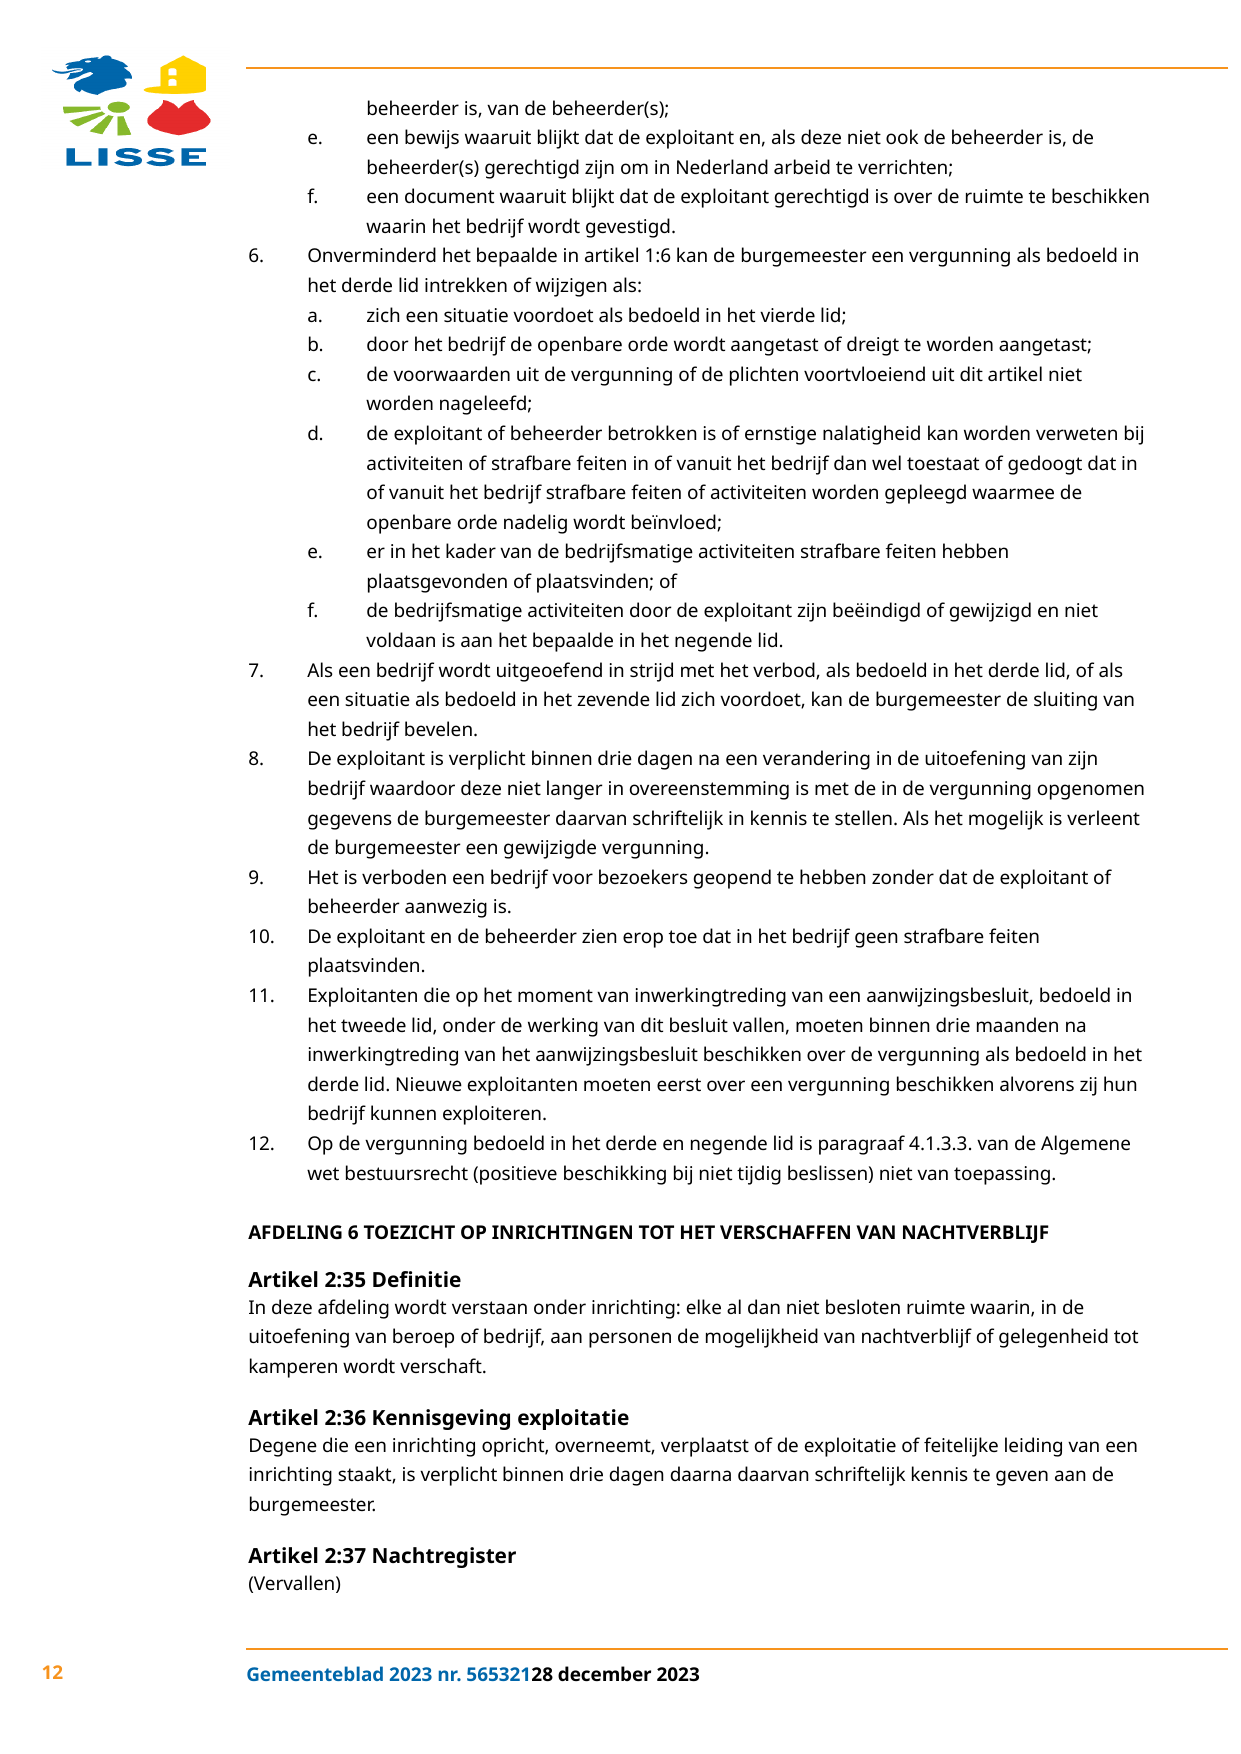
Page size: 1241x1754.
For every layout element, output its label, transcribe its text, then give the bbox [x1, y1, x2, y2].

text In deze afdeling wordt verstaan onder inrichting: elke al dan niet besloten ruimte waarin, in de uitoefening van beroep of bedrijf, aan personen de mogelijkheid van nachtverblijf of gelegenheid tot kamperen wordt verschaft. [248, 1294, 1152, 1379]
list Het is verboden een bedrijf voor bezoekers geopend te hebben zonder dat de exploitant of beheerder aanwezig is. [248, 864, 1152, 919]
list een bewijs waaruit blijkt dat de exploitant en, als deze niet ook de beheerder is, de beheerder(s) gerechtigd zijn om in Nederland arbeid te verrichten; [307, 124, 1152, 180]
list Onverminderd het bepaalde in artikel 1:6 kan de burgemeester een vergunning als bedoeld in het derde lid intrekken of wijzigen als: [248, 243, 1152, 298]
list Exploitanten die op het moment van inwerkingtreding van een aanwijzingsbesluit, bedoeld in het tweede lid, onder de werking van dit besluit vallen, moeten binnen drie maanden na inwerkingtreding van het aanwijzingsbesluit beschikken over de vergunning als bedoeld in het derde lid. Nieuwe exploitanten moeten eerst over een vergunning beschikken alvorens zij hun bedrijf kunnen exploiteren. [248, 982, 1152, 1126]
list Op de vergunning bedoeld in het derde en negende lid is paragraaf 4.1.3.3. van de Algemene wet bestuursrecht (positieve beschikking bij niet tijdig beslissen) niet van toepassing. [248, 1130, 1152, 1186]
list beheerder is, van de beheerder(s); [307, 95, 1152, 121]
list er in het kader van de bedrijfsmatige activiteiten strafbare feiten hebben plaatsgevonden of plaatsvinden; of [307, 538, 1152, 594]
list een document waaruit blijkt dat de exploitant gerechtigd is over de ruimte te beschikken waarin het bedrijf wordt gevestigd. [307, 183, 1152, 239]
text Degene die een inrichting opricht, overneemt, verplaatst of de exploitatie of feitelijke leiding van een inrichting staakt, is verplicht binnen drie dagen daarna daarvan schriftelijk kennis te geven aan de burgemeester. [248, 1432, 1152, 1517]
list door het bedrijf de openbare orde wordt aangetast of dreigt te worden aangetast; [307, 331, 1152, 357]
text (Vervallen) [248, 1570, 1152, 1596]
list de exploitant of beheerder betrokken is of ernstige nalatigheid kan worden verweten bij activiteiten of strafbare feiten in of vanuit het bedrijf dan wel toestaat of gedoogt dat in of vanuit het bedrijf strafbare feiten of activiteiten worden gepleegd waarmee de openbare orde nadelig wordt beïnvloed; [307, 420, 1152, 535]
list de voorwaarden uit de vergunning of de plichten voortvloeiend uit dit artikel niet worden nageleefd; [307, 361, 1152, 416]
list De exploitant is verplicht binnen drie dagen na een verandering in de uitoefening van zijn bedrijf waardoor deze niet langer in overeenstemming is met de in de vergunning opgenomen gegevens de burgemeester daarvan schriftelijk in kennis te stellen. Als het mogelijk is verleent de burgemeester een gewijzigde vergunning. [248, 746, 1152, 860]
list zich een situatie voordoet als bedoeld in het vierde lid; [307, 302, 1152, 328]
picture [41, 47, 231, 172]
text AFDELING 6 TOEZICHT OP INRICHTINGEN TOT HET VERSCHAFFEN VAN NACHTVERBLIJF [248, 1219, 1152, 1245]
text Artikel 2:37 Nachtregister [248, 1542, 1152, 1570]
list De exploitant en de beheerder zien erop toe dat in het bedrijf geen strafbare feiten plaatsvinden. [248, 923, 1152, 978]
text Artikel 2:36 Kennisgeving exploitatie [248, 1403, 1152, 1432]
list de bedrijfsmatige activiteiten door de exploitant zijn beëindigd of gewijzigd en niet voldaan is aan het bepaalde in het negende lid. [307, 598, 1152, 653]
text Artikel 2:35 Definitie [248, 1266, 1152, 1294]
list Als een bedrijf wordt uitgeoefend in strijd met het verbod, als bedoeld in het derde lid, of als een situatie als bedoeld in het zevende lid zich voordoet, kan de burgemeester de sluiting van het bedrijf bevelen. [248, 657, 1152, 742]
